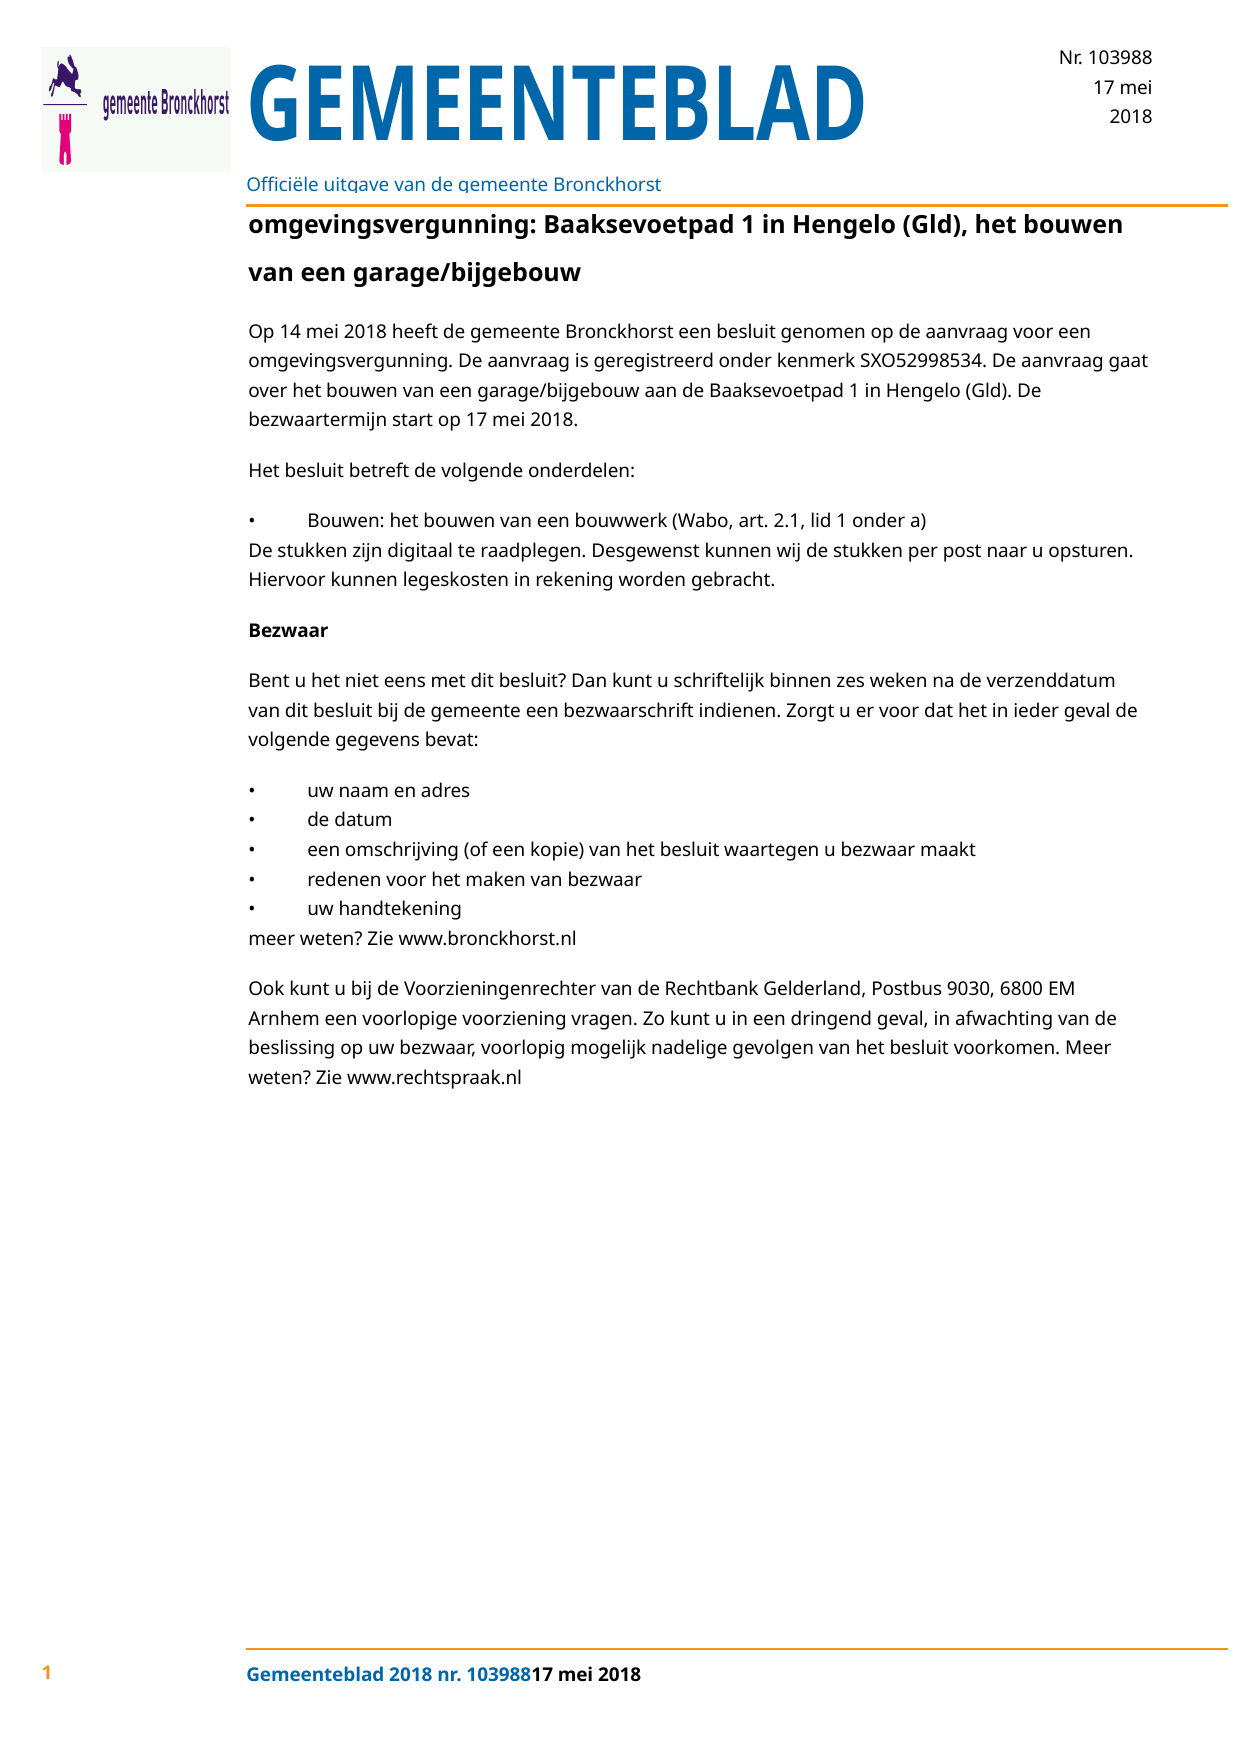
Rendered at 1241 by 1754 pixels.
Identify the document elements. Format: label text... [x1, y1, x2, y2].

list een omschrijving (of een kopie) van het besluit waartegen u bezwaar maakt [248, 836, 1152, 862]
text Ook kunt u bij de Voorzieningenrechter van de Rechtbank Gelderland, Postbus 9030, 6800 EM Arnhem een voorlopige voorziening vragen. Zo kunt u in een dringend geval, in afwachting van de beslissing op uw bezwaar, voorlopig mogelijk nadelige gevolgen van het besluit voorkomen. Meer weten? Zie www.rechtspraak.nl [248, 975, 1152, 1090]
text Bezwaar [248, 617, 1152, 643]
list Bouwen: het bouwen van een bouwwerk (Wabo, art. 2.1, lid 1 onder a) [248, 507, 1152, 533]
text omgevingsvergunning: Baaksevoetpad 1 in Hengelo (Gld), het bouwen van een garage/bijgebouw [248, 207, 1152, 288]
text Het besluit betreft de volgende onderdelen: [248, 457, 1152, 483]
text Op 14 mei 2018 heeft de gemeente Bronckhorst een besluit genomen op de aanvraag voor een omgevingsvergunning. De aanvraag is geregistreerd onder kenmerk SXO52998534. De aanvraag gaat over het bouwen van een garage/bijgebouw aan de Baaksevoetpad 1 in Hengelo (Gld). De bezwaartermijn start op 17 mei 2018. [248, 318, 1152, 432]
list uw handtekening [248, 895, 1152, 921]
text Bent u het niet eens met dit besluit? Dan kunt u schriftelijk binnen zes weken na de verzenddatum van dit besluit bij de gemeente een bezwaarschrift indienen. Zorgt u er voor dat het in ieder geval de volgende gegevens bevat: [248, 667, 1152, 752]
list redenen voor het maken van bezwaar [248, 866, 1152, 892]
text De stukken zijn digitaal te raadplegen. Desgewenst kunnen wij de stukken per post naar u opsturen. Hiervoor kunnen legeskosten in rekening worden gebracht. [248, 537, 1152, 592]
picture [41, 47, 231, 172]
list uw naam en adres [248, 777, 1152, 803]
text meer weten? Zie www.bronckhorst.nl [248, 925, 1152, 951]
list de datum [248, 807, 1152, 832]
